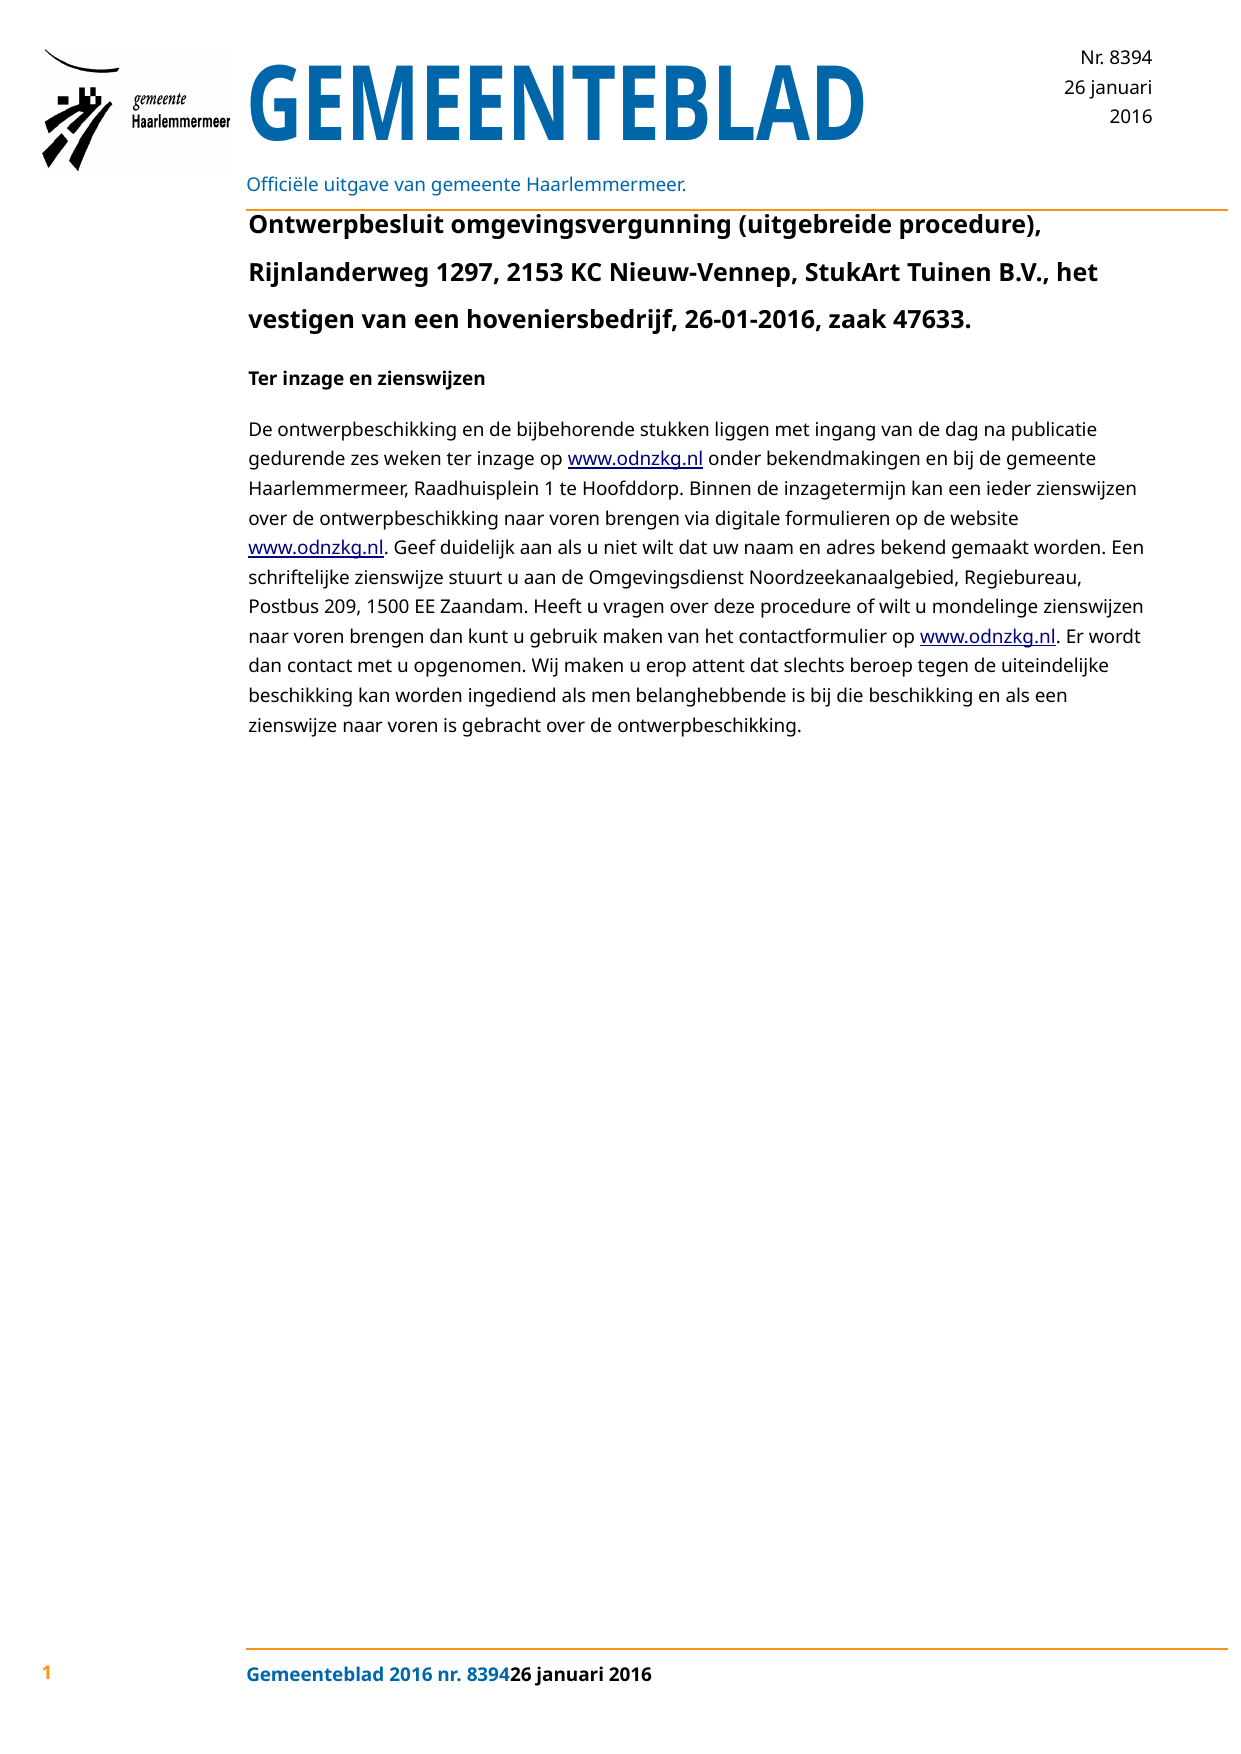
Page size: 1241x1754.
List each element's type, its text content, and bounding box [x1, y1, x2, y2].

text Ter inzage en zienswijzen [248, 366, 1152, 391]
text De ontwerpbeschikking en de bijbehorende stukken liggen met ingang van de dag na publicatie gedurende zes weken ter inzage op www.odnzkg.nl onder bekendmakingen en bij de gemeente Haarlemmermeer, Raadhuisplein 1 te Hoofddorp. Binnen de inzagetermijn kan een ieder zienswijzen over de ontwerpbeschikking naar voren brengen via digitale formulieren op de website www.odnzkg.nl. Geef duidelijk aan als u niet wilt dat uw naam en adres bekend gemaakt worden. Een schriftelijke zienswijze stuurt u aan de Omgevingsdienst Noordzeekanaalgebied, Regiebureau, Postbus 209, 1500 EE Zaandam. Heeft u vragen over deze procedure of wilt u mondelinge zienswijzen naar voren brengen dan kunt u gebruik maken van het contactformulier op www.odnzkg.nl. Er wordt dan contact met u opgenomen. Wij maken u erop attent dat slechts beroep tegen de uiteindelijke beschikking kan worden ingediend als men belanghebbende is bij die beschikking en als een zienswijze naar voren is gebracht over de ontwerpbeschikking. [248, 416, 1152, 737]
text Ontwerpbesluit omgevingsvergunning (uitgebreide procedure), Rijnlanderweg 1297, 2153 KC Nieuw-Vennep, StukArt Tuinen B.V., het vestigen van een hoveniersbedrijf, 26-01-2016, zaak 47633. [248, 211, 1152, 336]
picture [41, 47, 231, 172]
